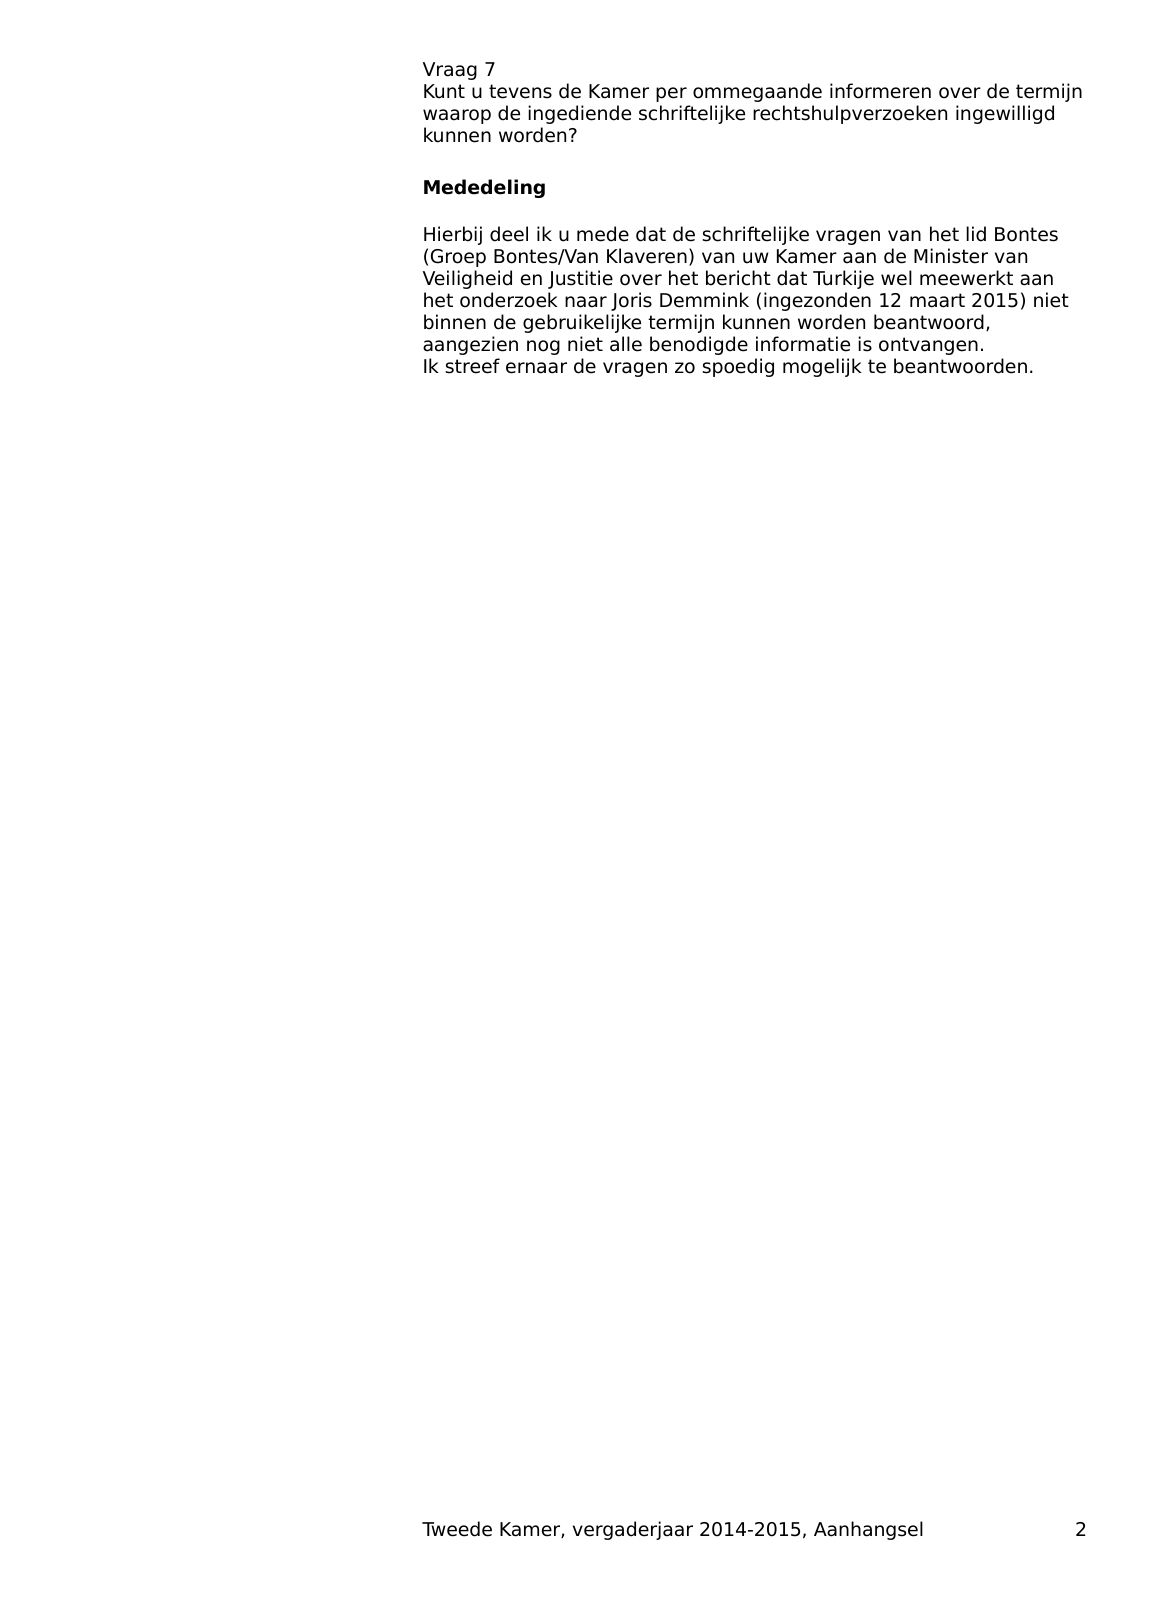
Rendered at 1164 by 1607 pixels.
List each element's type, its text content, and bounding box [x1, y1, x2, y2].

text Vraag 7 [422, 59, 1087, 81]
text Ik streef ernaar de vragen zo spoedig mogelijk te beantwoorden. [422, 356, 1087, 378]
subtitle Mededeling [422, 177, 1087, 199]
text Kunt u tevens de Kamer per ommegaande informeren over de termijn waarop de ingediende schriftelijke rechtshulpverzoeken ingewilligd kunnen worden? [422, 81, 1087, 147]
text Hierbij deel ik u mede dat de schriftelijke vragen van het lid Bontes (Groep Bontes/Van Klaveren) van uw Kamer aan de Minister van Veiligheid en Justitie over het bericht dat Turkije wel meewerkt aan het onderzoek naar Joris Demmink (ingezonden 12 maart 2015) niet binnen de gebruikelijke termijn kunnen worden beantwoord, aangezien nog niet alle benodigde informatie is ontvangen. [422, 224, 1087, 356]
